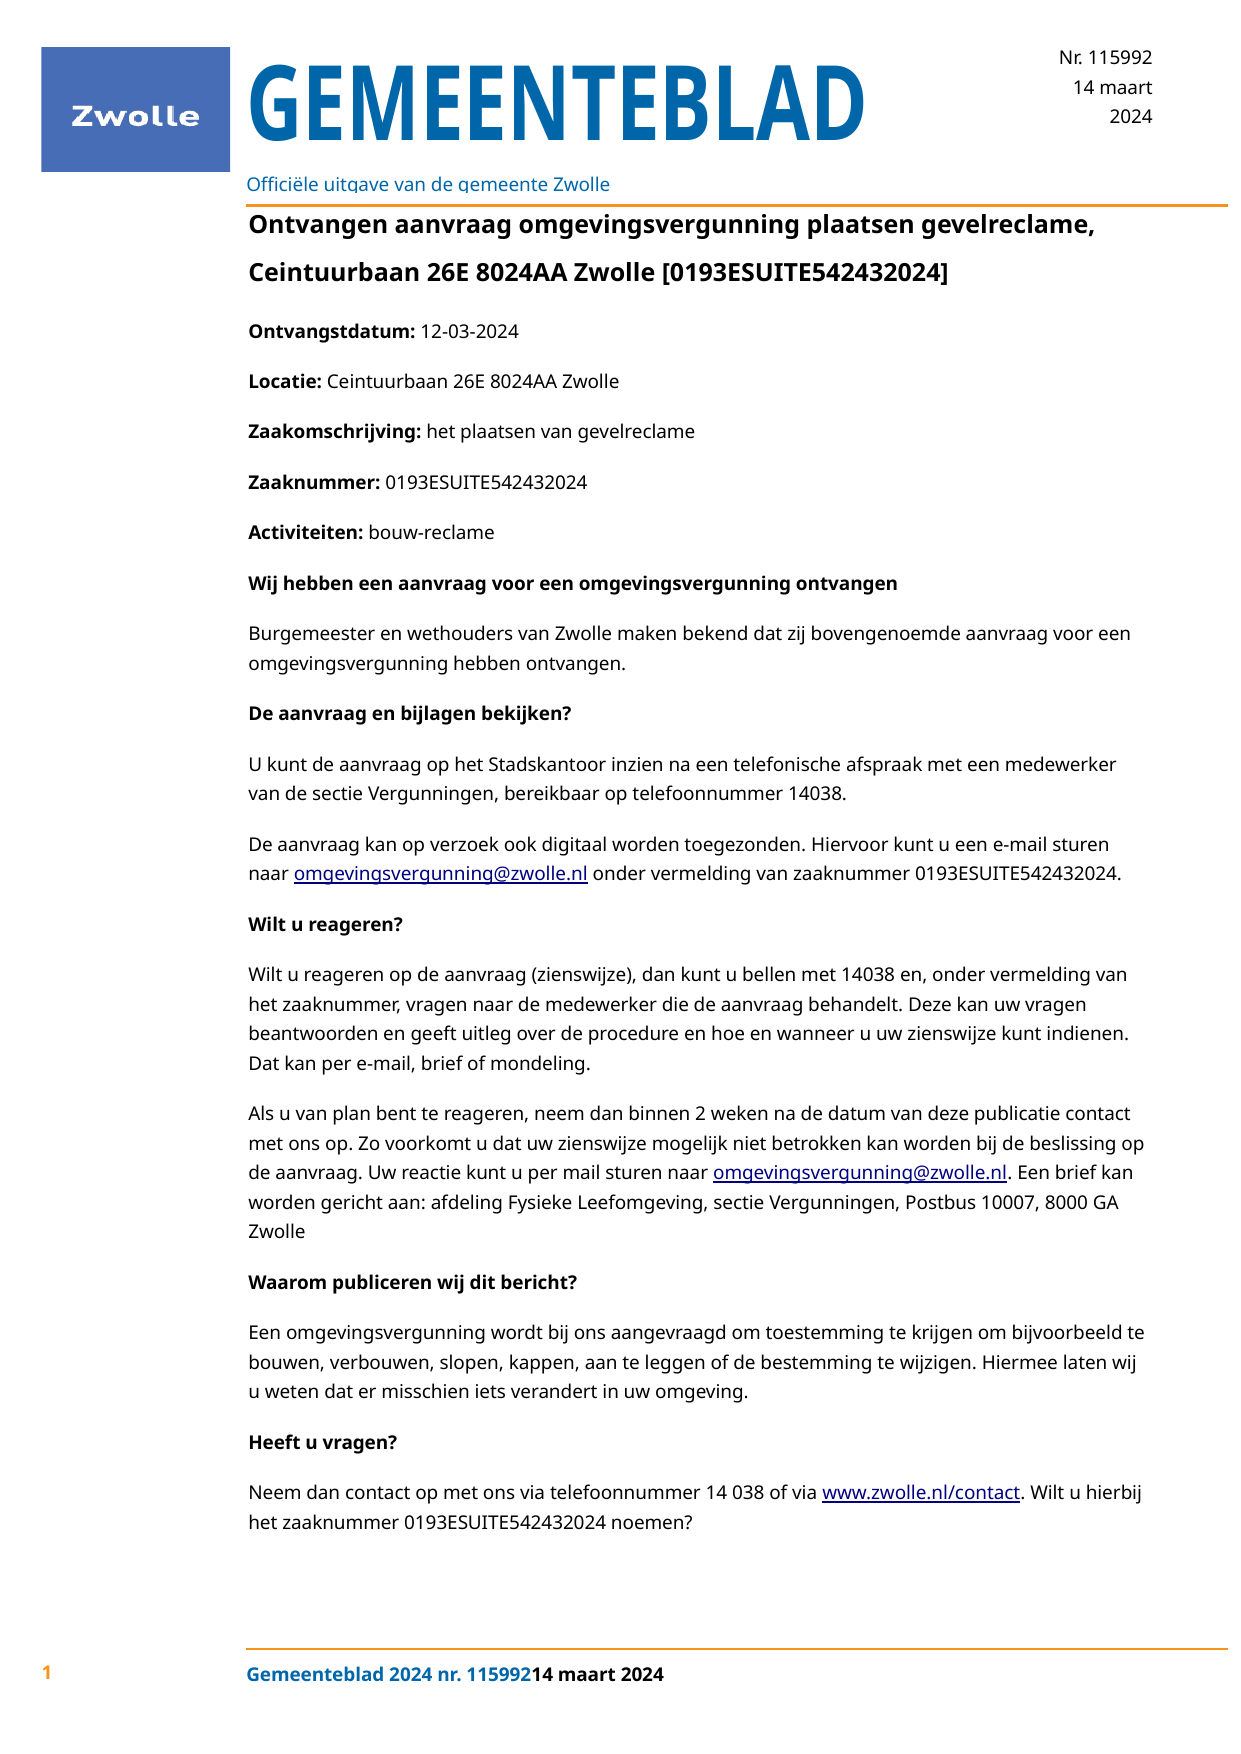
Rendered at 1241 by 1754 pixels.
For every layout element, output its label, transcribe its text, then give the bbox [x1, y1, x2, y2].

text Wilt u reageren op de aanvraag (zienswijze), dan kunt u bellen met 14038 en, onder vermelding van het zaaknummer, vragen naar de medewerker die de aanvraag behandelt. Deze kan uw vragen beantwoorden en geeft uitleg over de procedure en hoe en wanneer u uw zienswijze kunt indienen. Dat kan per e-mail, brief of mondeling. [248, 961, 1152, 1076]
text Burgemeester en wethouders van Zwolle maken bekend dat zij bovengenoemde aanvraag voor een omgevingsvergunning hebben ontvangen. [248, 620, 1152, 676]
text Neem dan contact op met ons via telefoonnummer 14 038 of via www.zwolle.nl/contact. Wilt u hierbij het zaaknummer 0193ESUITE542432024 noemen? [248, 1479, 1152, 1535]
text Waarom publiceren wij dit bericht? [248, 1269, 1152, 1295]
text Als u van plan bent te reageren, neem dan binnen 2 weken na de datum van deze publicatie contact met ons op. Zo voorkomt u dat uw zienswijze mogelijk niet betrokken kan worden bij de beslissing op de aanvraag. Uw reactie kunt u per mail sturen naar omgevingsvergunning@zwolle.nl. Een brief kan worden gericht aan: afdeling Fysieke Leefomgeving, sectie Vergunningen, Postbus 10007, 8000 GA Zwolle [248, 1100, 1152, 1244]
text Ontvangen aanvraag omgevingsvergunning plaatsen gevelreclame, Ceintuurbaan 26E 8024AA Zwolle [0193ESUITE542432024] [248, 207, 1152, 288]
text Ontvangstdatum: 12-03-2024 [248, 318, 1152, 344]
picture [41, 47, 231, 172]
text De aanvraag kan op verzoek ook digitaal worden toegezonden. Hiervoor kunt u een e-mail sturen naar omgevingsvergunning@zwolle.nl onder vermelding van zaaknummer 0193ESUITE542432024. [248, 831, 1152, 886]
text Zaaknummer: 0193ESUITE542432024 [248, 469, 1152, 495]
text Locatie: Ceintuurbaan 26E 8024AA Zwolle [248, 368, 1152, 394]
text Heeft u vragen? [248, 1429, 1152, 1455]
text Wij hebben een aanvraag voor een omgevingsvergunning ontvangen [248, 570, 1152, 596]
text Activiteiten: bouw-reclame [248, 519, 1152, 545]
text De aanvraag en bijlagen bekijken? [248, 700, 1152, 726]
text Zaakomschrijving: het plaatsen van gevelreclame [248, 419, 1152, 444]
text U kunt de aanvraag op het Stadskantoor inzien na een telefonische afspraak met een medewerker van de sectie Vergunningen, bereikbaar op telefoonnummer 14038. [248, 751, 1152, 806]
text Wilt u reageren? [248, 911, 1152, 937]
text Een omgevingsvergunning wordt bij ons aangevraagd om toestemming te krijgen om bijvoorbeeld te bouwen, verbouwen, slopen, kappen, aan te leggen of de bestemming te wijzigen. Hiermee laten wij u weten dat er misschien iets verandert in uw omgeving. [248, 1319, 1152, 1404]
